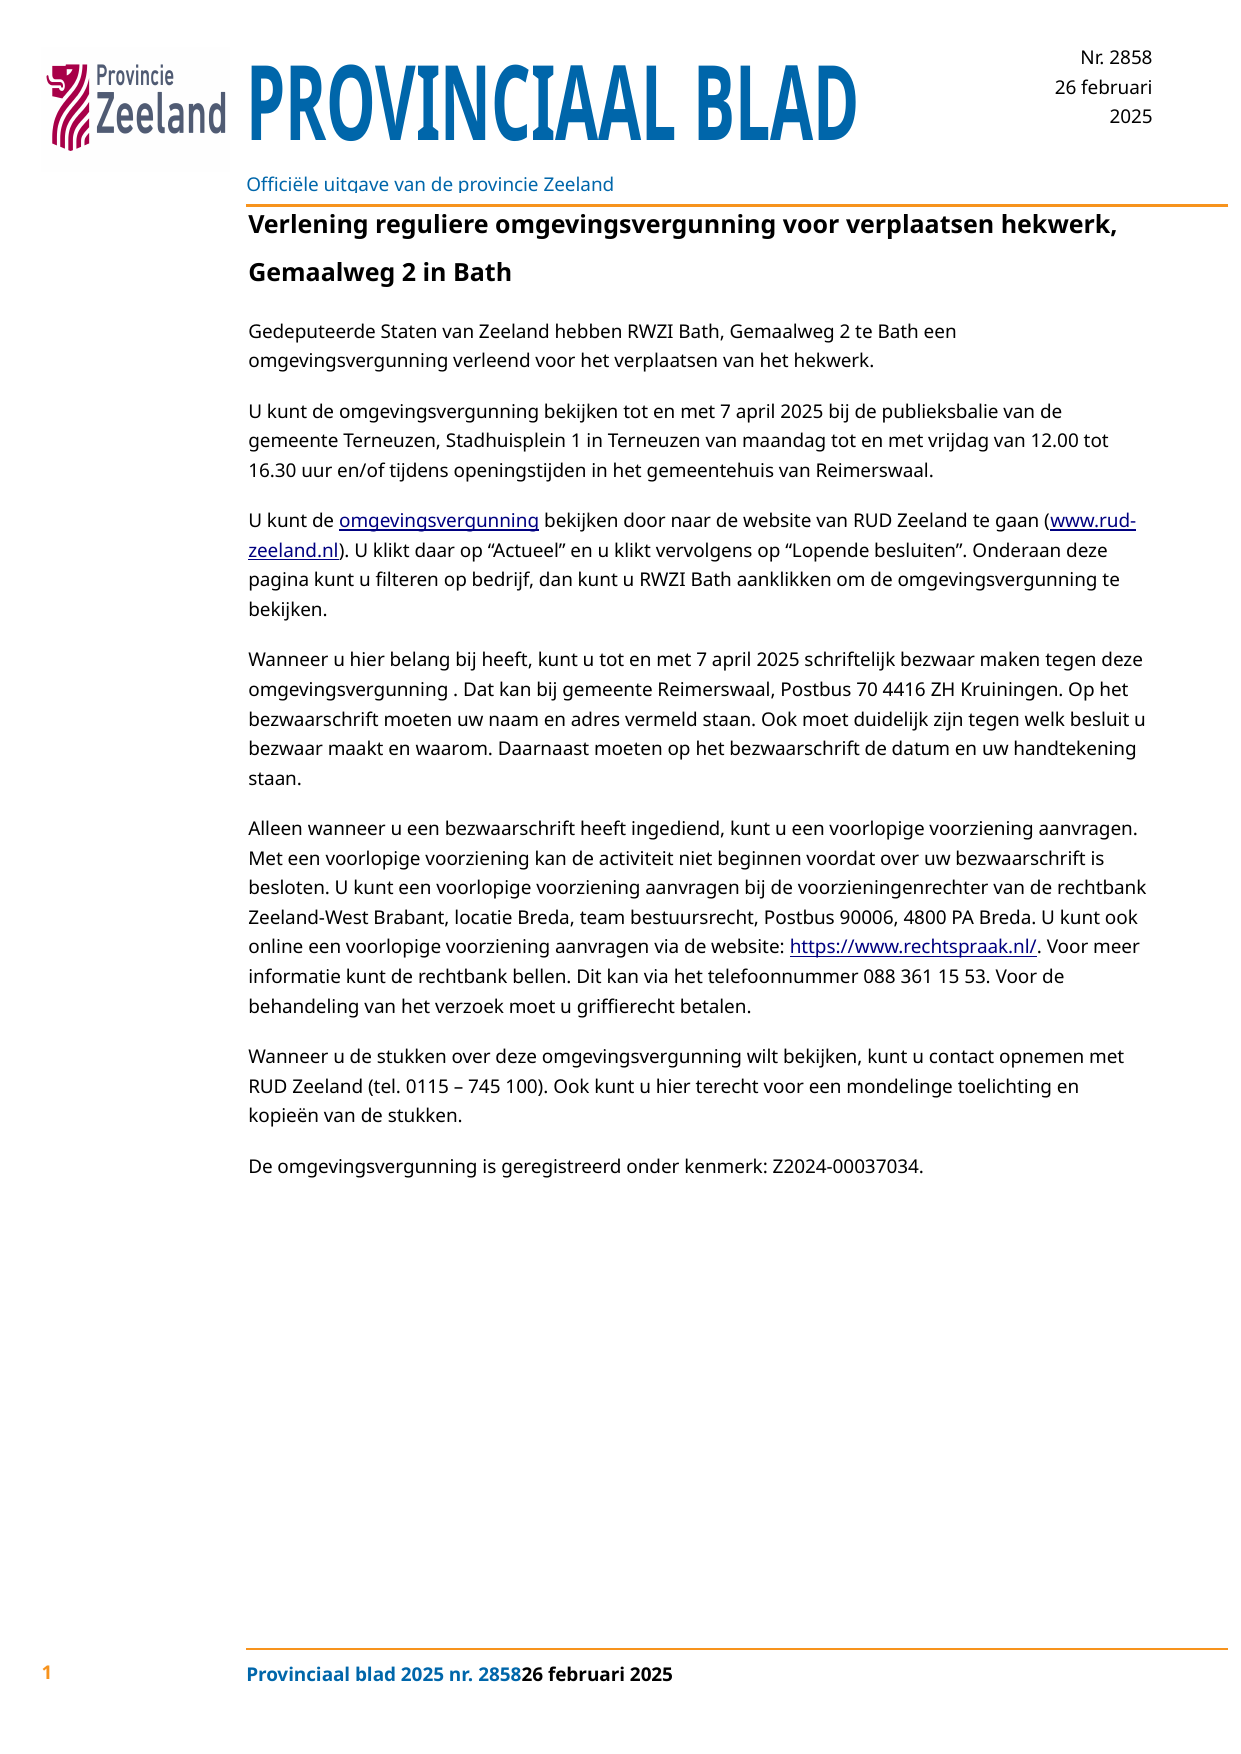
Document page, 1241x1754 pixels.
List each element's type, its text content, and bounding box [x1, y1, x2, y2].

text U kunt de omgevingsvergunning bekijken door naar de website van RUD Zeeland te gaan (www.rud-zeeland.nl). U klikt daar op “Actueel” en u klikt vervolgens op “Lopende besluiten”. Onderaan deze pagina kunt u filteren op bedrijf, dan kunt u RWZI Bath aanklikken om de omgevingsvergunning te bekijken. [248, 507, 1152, 622]
text Alleen wanneer u een bezwaarschrift heeft ingediend, kunt u een voorlopige voorziening aanvragen. Met een voorlopige voorziening kan de activiteit niet beginnen voordat over uw bezwaarschrift is besloten. U kunt een voorlopige voorziening aanvragen bij de voorzieningenrechter van de rechtbank Zeeland-West Brabant, locatie Breda, team bestuursrecht, Postbus 90006, 4800 PA Breda. U kunt ook online een voorlopige voorziening aanvragen via de website: https://www.rechtspraak.nl/. Voor meer informatie kunt de rechtbank bellen. Dit kan via het telefoonnummer 088 361 15 53. Voor de behandeling van het verzoek moet u griffierecht betalen. [248, 815, 1152, 1019]
picture [41, 47, 231, 172]
text Verlening reguliere omgevingsvergunning voor verplaatsen hekwerk, Gemaalweg 2 in Bath [248, 207, 1152, 288]
text De omgevingsvergunning is geregistreerd onder kenmerk: Z2024-00037034. [248, 1153, 1152, 1179]
text Wanneer u de stukken over deze omgevingsvergunning wilt bekijken, kunt u contact opnemen met RUD Zeeland (tel. 0115 – 745 100). Ook kunt u hier terecht voor een mondelinge toelichting en kopieën van de stukken. [248, 1043, 1152, 1128]
text Wanneer u hier belang bij heeft, kunt u tot en met 7 april 2025 schriftelijk bezwaar maken tegen deze omgevingsvergunning . Dat kan bij gemeente Reimerswaal, Postbus 70 4416 ZH Kruiningen. Op het bezwaarschrift moeten uw naam en adres vermeld staan. Ook moet duidelijk zijn tegen welk besluit u bezwaar maakt en waarom. Daarnaast moeten op het bezwaarschrift de datum en uw handtekening staan. [248, 647, 1152, 791]
text Gedeputeerde Staten van Zeeland hebben RWZI Bath, Gemaalweg 2 te Bath een omgevingsvergunning verleend voor het verplaatsen van het hekwerk. [248, 318, 1152, 373]
text U kunt de omgevingsvergunning bekijken tot en met 7 april 2025 bij de publieksbalie van de gemeente Terneuzen, Stadhuisplein 1 in Terneuzen van maandag tot en met vrijdag van 12.00 tot 16.30 uur en/of tijdens openingstijden in het gemeentehuis van Reimerswaal. [248, 398, 1152, 483]
